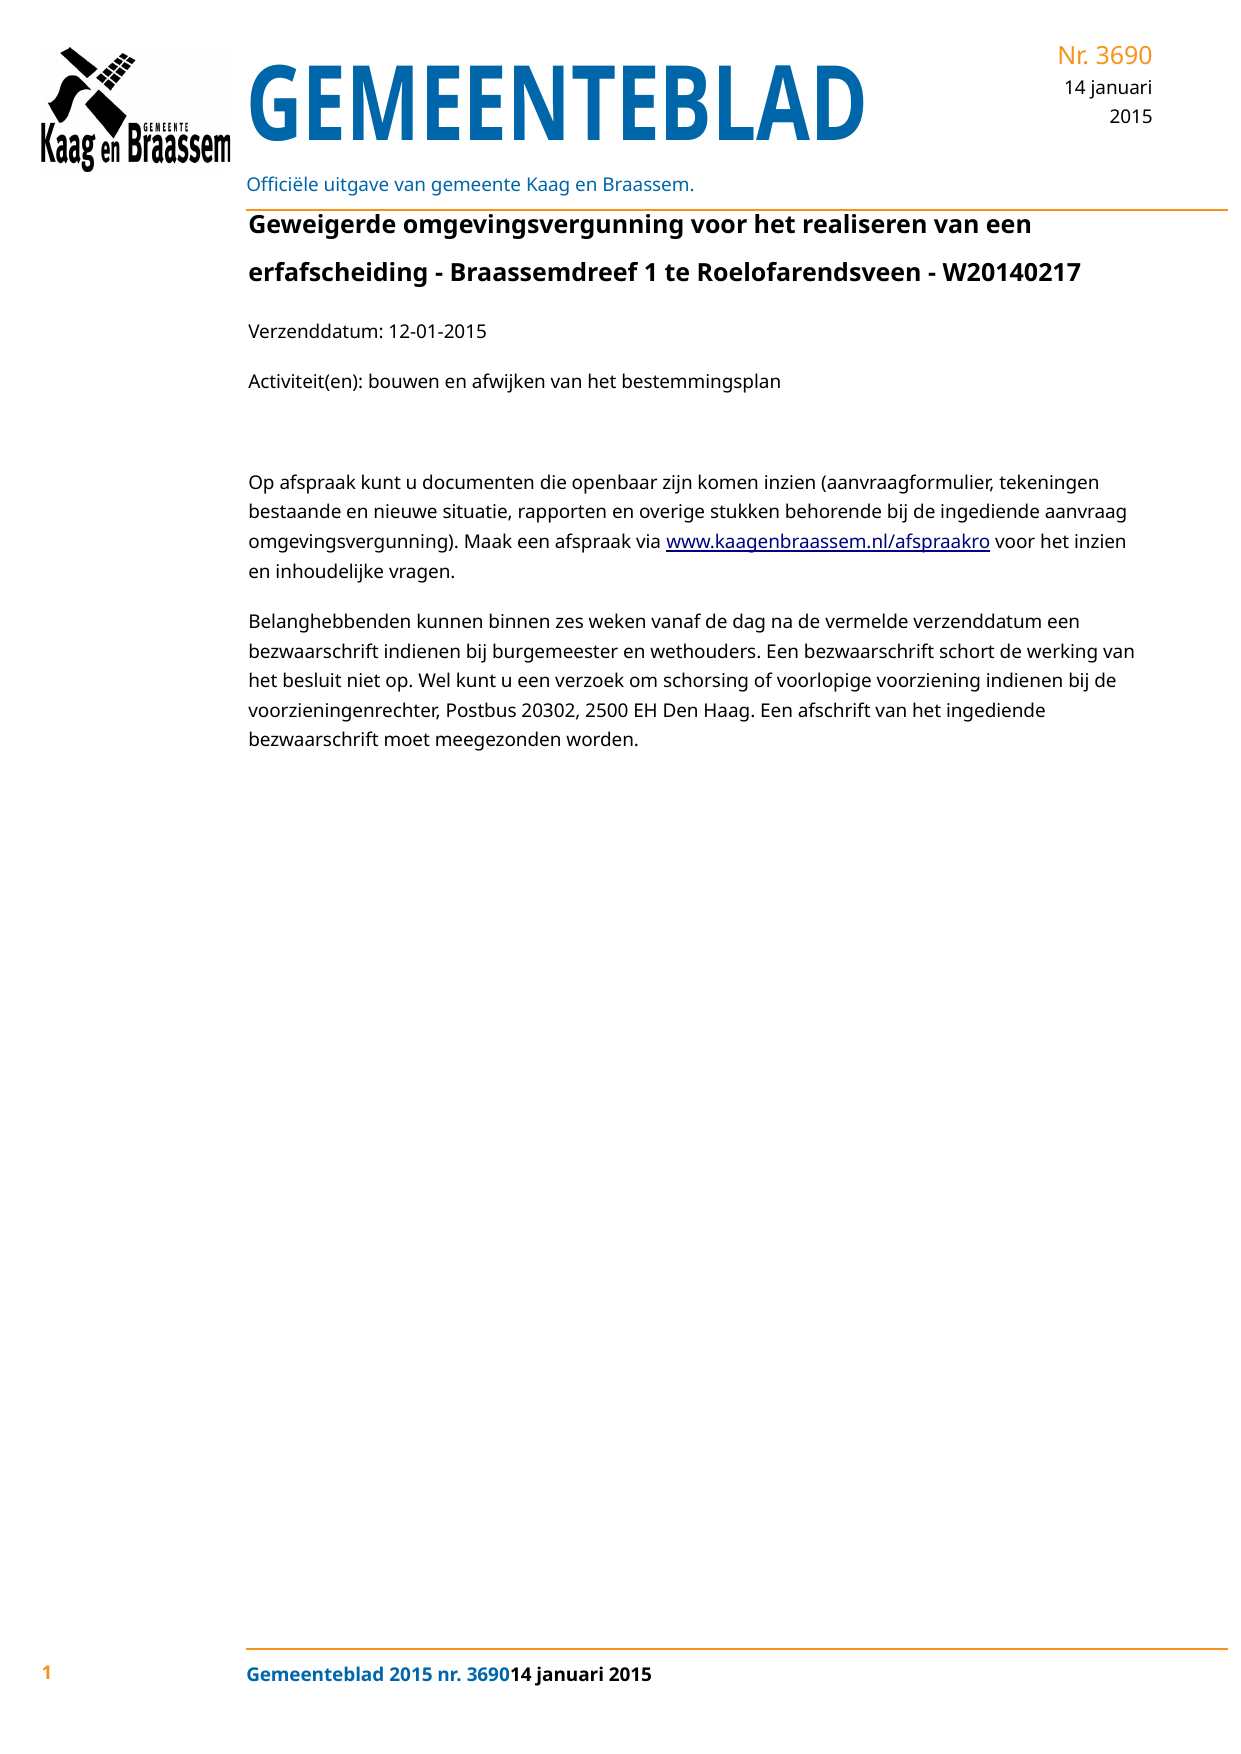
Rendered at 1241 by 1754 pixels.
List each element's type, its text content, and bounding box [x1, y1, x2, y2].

picture [41, 47, 231, 172]
text Op afspraak kunt u documenten die openbaar zijn komen inzien (aanvraagformulier, tekeningen bestaande en nieuwe situatie, rapporten en overige stukken behorende bij de ingediende aanvraag omgevingsvergunning). Maak een afspraak via www.kaagenbraassem.nl/afspraakro voor het inzien en inhoudelijke vragen. [248, 469, 1152, 584]
text Verzenddatum: 12-01-2015 [248, 318, 1152, 344]
text Belanghebbenden kunnen binnen zes weken vanaf de dag na de vermelde verzenddatum een bezwaarschrift indienen bij burgemeester en wethouders. Een bezwaarschrift schort de werking van het besluit niet op. Wel kunt u een verzoek om schorsing of voorlopige voorziening indienen bij de voorzieningenrechter, Postbus 20302, 2500 EH Den Haag. Een afschrift van het ingediende bezwaarschrift moet meegezonden worden. [248, 608, 1152, 752]
text Activiteit(en): bouwen en afwijken van het bestemmingsplan [248, 368, 1152, 394]
text Geweigerde omgevingsvergunning voor het realiseren van een erfafscheiding - Braassemdreef 1 te Roelofarendsveen - W20140217 [248, 211, 1152, 288]
